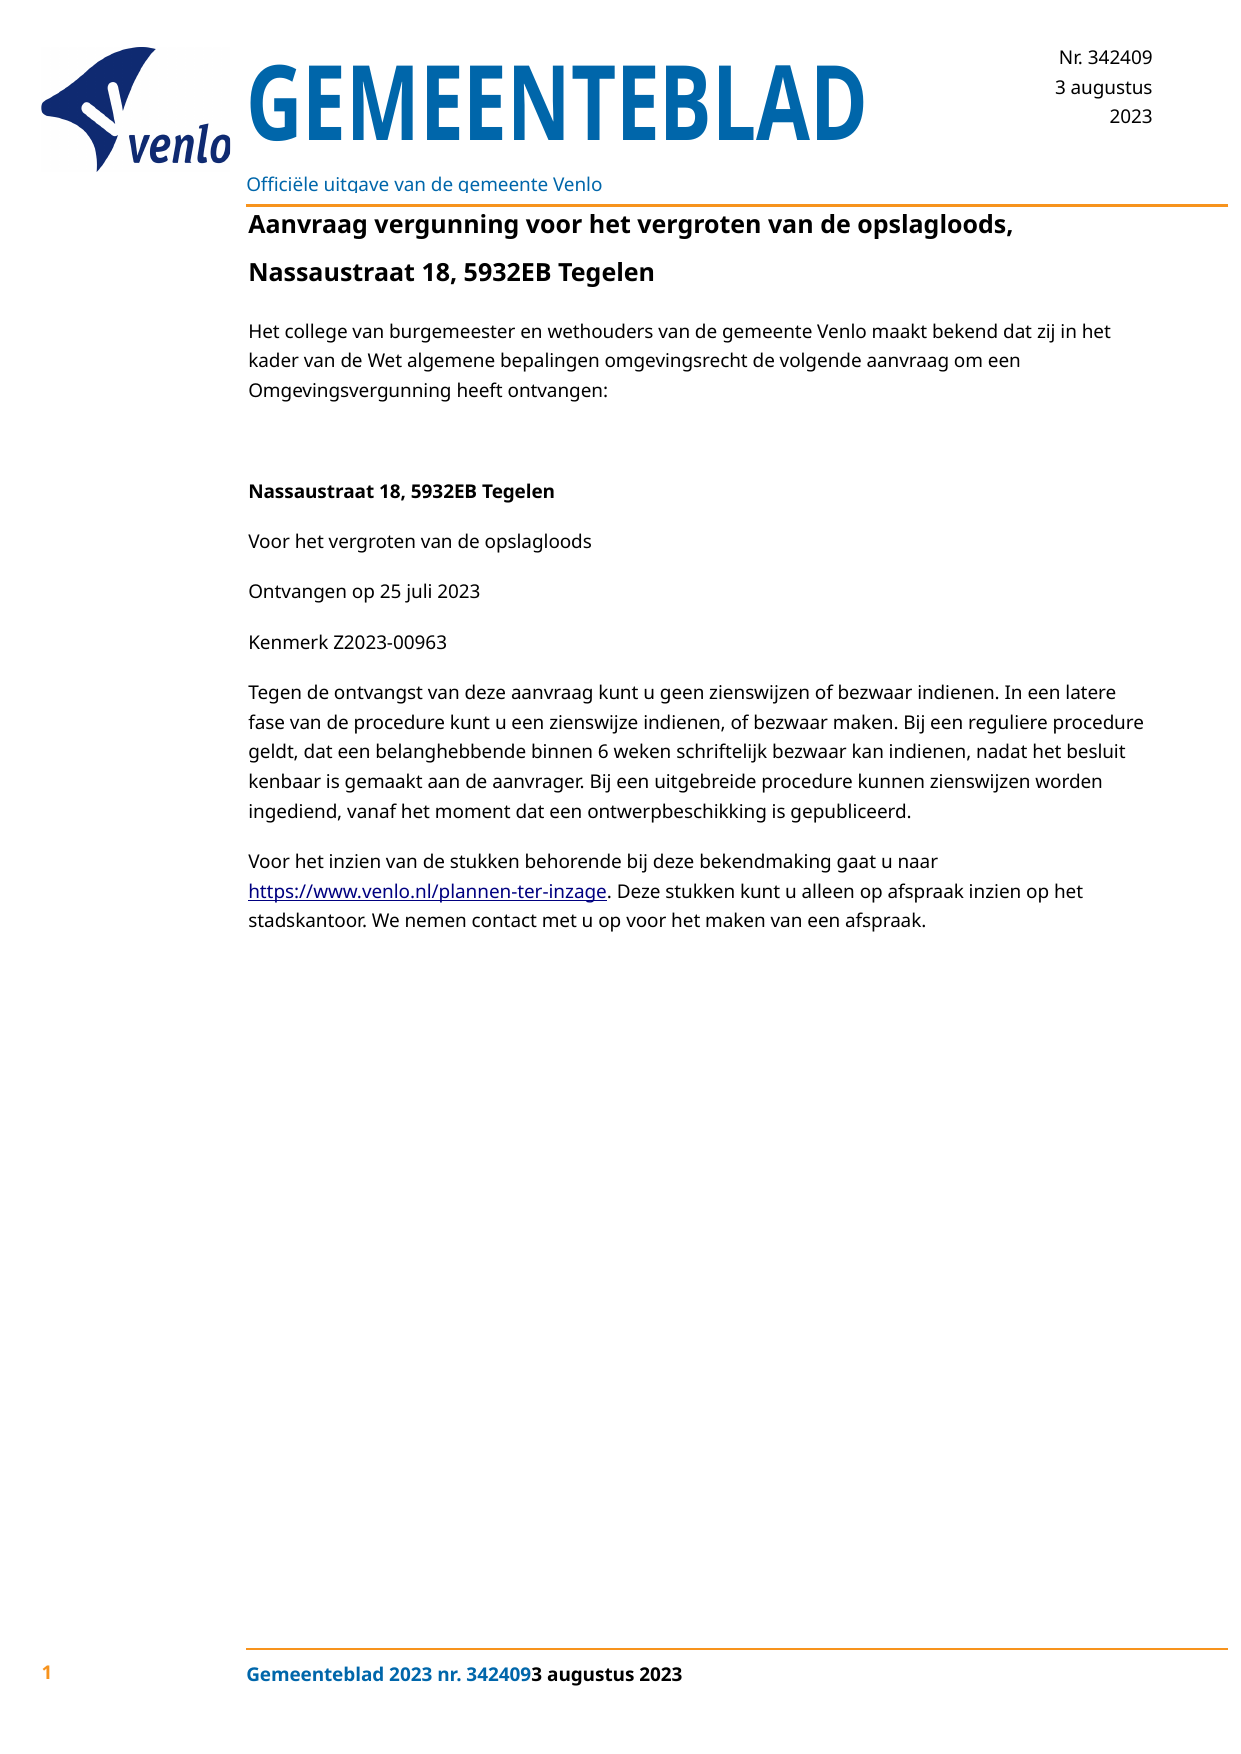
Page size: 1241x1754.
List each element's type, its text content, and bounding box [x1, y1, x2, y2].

text Aanvraag vergunning voor het vergroten van de opslagloods, Nassaustraat 18, 5932EB Tegelen [248, 207, 1152, 288]
text Kenmerk Z2023-00963 [248, 629, 1152, 655]
picture [41, 47, 231, 172]
text Het college van burgemeester en wethouders van de gemeente Venlo maakt bekend dat zij in het kader van de Wet algemene bepalingen omgevingsrecht de volgende aanvraag om een Omgevingsvergunning heeft ontvangen: [248, 318, 1152, 403]
text Tegen de ontvangst van deze aanvraag kunt u geen zienswijzen of bezwaar indienen. In een latere fase van de procedure kunt u een zienswijze indienen, of bezwaar maken. Bij een reguliere procedure geldt, dat een belanghebbende binnen 6 weken schriftelijk bezwaar kan indienen, nadat het besluit kenbaar is gemaakt aan de aanvrager. Bij een uitgebreide procedure kunnen zienswijzen worden ingediend, vanaf het moment dat een ontwerpbeschikking is gepubliceerd. [248, 679, 1152, 824]
text Ontvangen op 25 juli 2023 [248, 579, 1152, 604]
text Voor het vergroten van de opslagloods [248, 528, 1152, 554]
text Voor het inzien van de stukken behorende bij deze bekendmaking gaat u naar https://www.venlo.nl/plannen-ter-inzage. Deze stukken kunt u alleen op afspraak inzien op het stadskantoor. We nemen contact met u op voor het maken van een afspraak. [248, 848, 1152, 933]
text Nassaustraat 18, 5932EB Tegelen [248, 478, 1152, 504]
